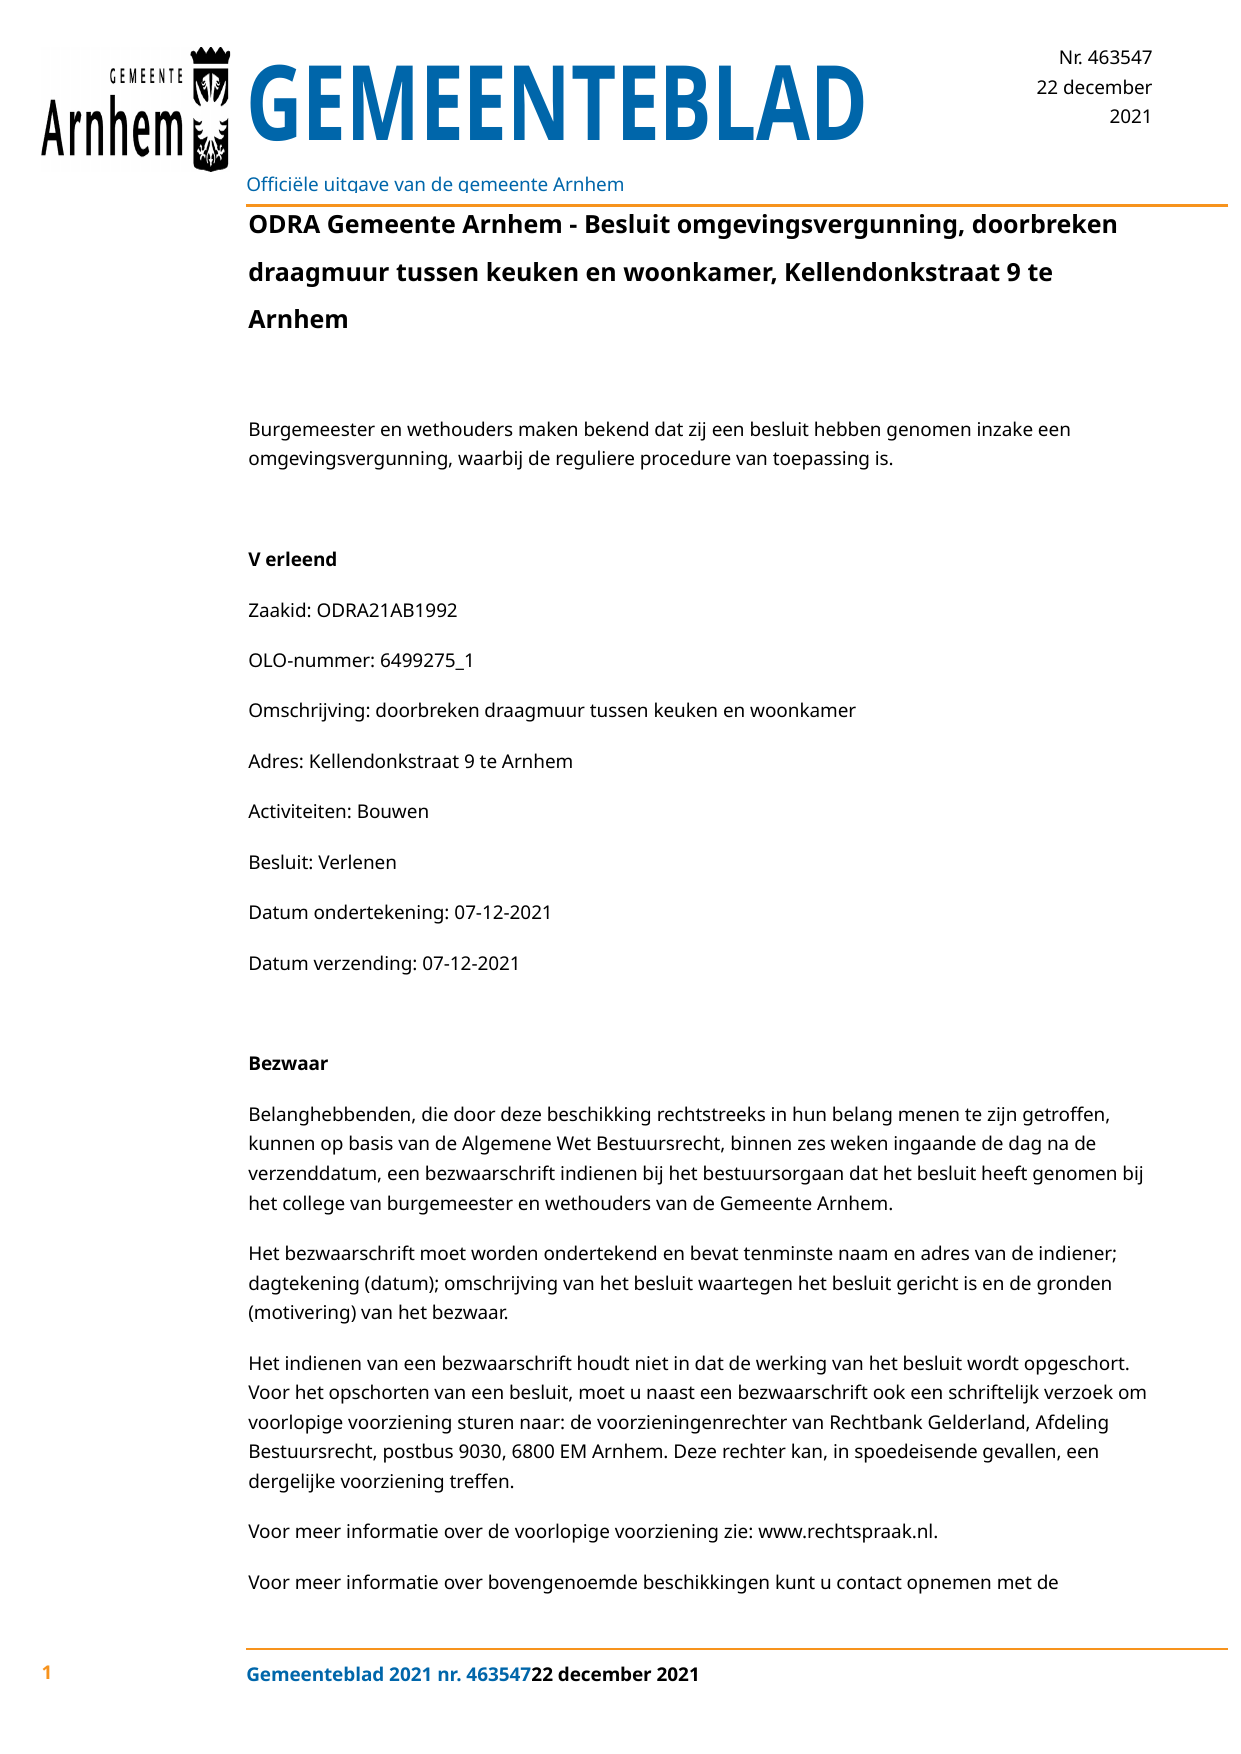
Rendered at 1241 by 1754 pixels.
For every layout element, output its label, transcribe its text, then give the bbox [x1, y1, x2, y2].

text Voor meer informatie over de voorlopige voorziening zie: www.rechtspraak.nl. [248, 1518, 1152, 1544]
text Voor meer informatie over bovengenoemde beschikkingen kunt u contact opnemen met de [248, 1569, 1152, 1594]
text OLO-nummer: 6499275_1 [248, 647, 1152, 673]
text Belanghebbenden, die door deze beschikking rechtstreeks in hun belang menen te zijn getroffen, kunnen op basis van de Algemene Wet Bestuursrecht, binnen zes weken ingaande de dag na de verzenddatum, een bezwaarschrift indienen bij het bestuursorgaan dat het besluit heeft genomen bij het college van burgemeester en wethouders van de Gemeente Arnhem. [248, 1101, 1152, 1215]
text V erleend [248, 546, 1152, 572]
text Datum ondertekening: 07-12-2021 [248, 899, 1152, 925]
text Bezwaar [248, 1051, 1152, 1076]
picture [41, 47, 231, 172]
text Datum verzending: 07-12-2021 [248, 950, 1152, 975]
text Het bezwaarschrift moet worden ondertekend en bevat tenminste naam en adres van de indiener; dagtekening (datum); omschrijving van het besluit waartegen het besluit gericht is en de gronden (motivering) van het bezwaar. [248, 1240, 1152, 1325]
text Omschrijving: doorbreken draagmuur tussen keuken en woonkamer [248, 698, 1152, 723]
text ODRA Gemeente Arnhem - Besluit omgevingsvergunning, doorbreken draagmuur tussen keuken en woonkamer, Kellendonkstraat 9 te Arnhem [248, 207, 1152, 336]
text Zaakid: ODRA21AB1992 [248, 597, 1152, 622]
text Adres: Kellendonkstraat 9 te Arnhem [248, 748, 1152, 774]
text Activiteiten: Bouwen [248, 798, 1152, 824]
text Besluit: Verlenen [248, 849, 1152, 874]
text Het indienen van een bezwaarschrift houdt niet in dat de werking van het besluit wordt opgeschort. Voor het opschorten van een besluit, moet u naast een bezwaarschrift ook een schriftelijk verzoek om voorlopige voorziening sturen naar: de voorzieningenrechter van Rechtbank Gelderland, Afdeling Bestuursrecht, postbus 9030, 6800 EM Arnhem. Deze rechter kan, in spoedeisende gevallen, een dergelijke voorziening treffen. [248, 1350, 1152, 1494]
text Burgemeester en wethouders maken bekend dat zij een besluit hebben genomen inzake een omgevingsvergunning, waarbij de reguliere procedure van toepassing is. [248, 416, 1152, 471]
